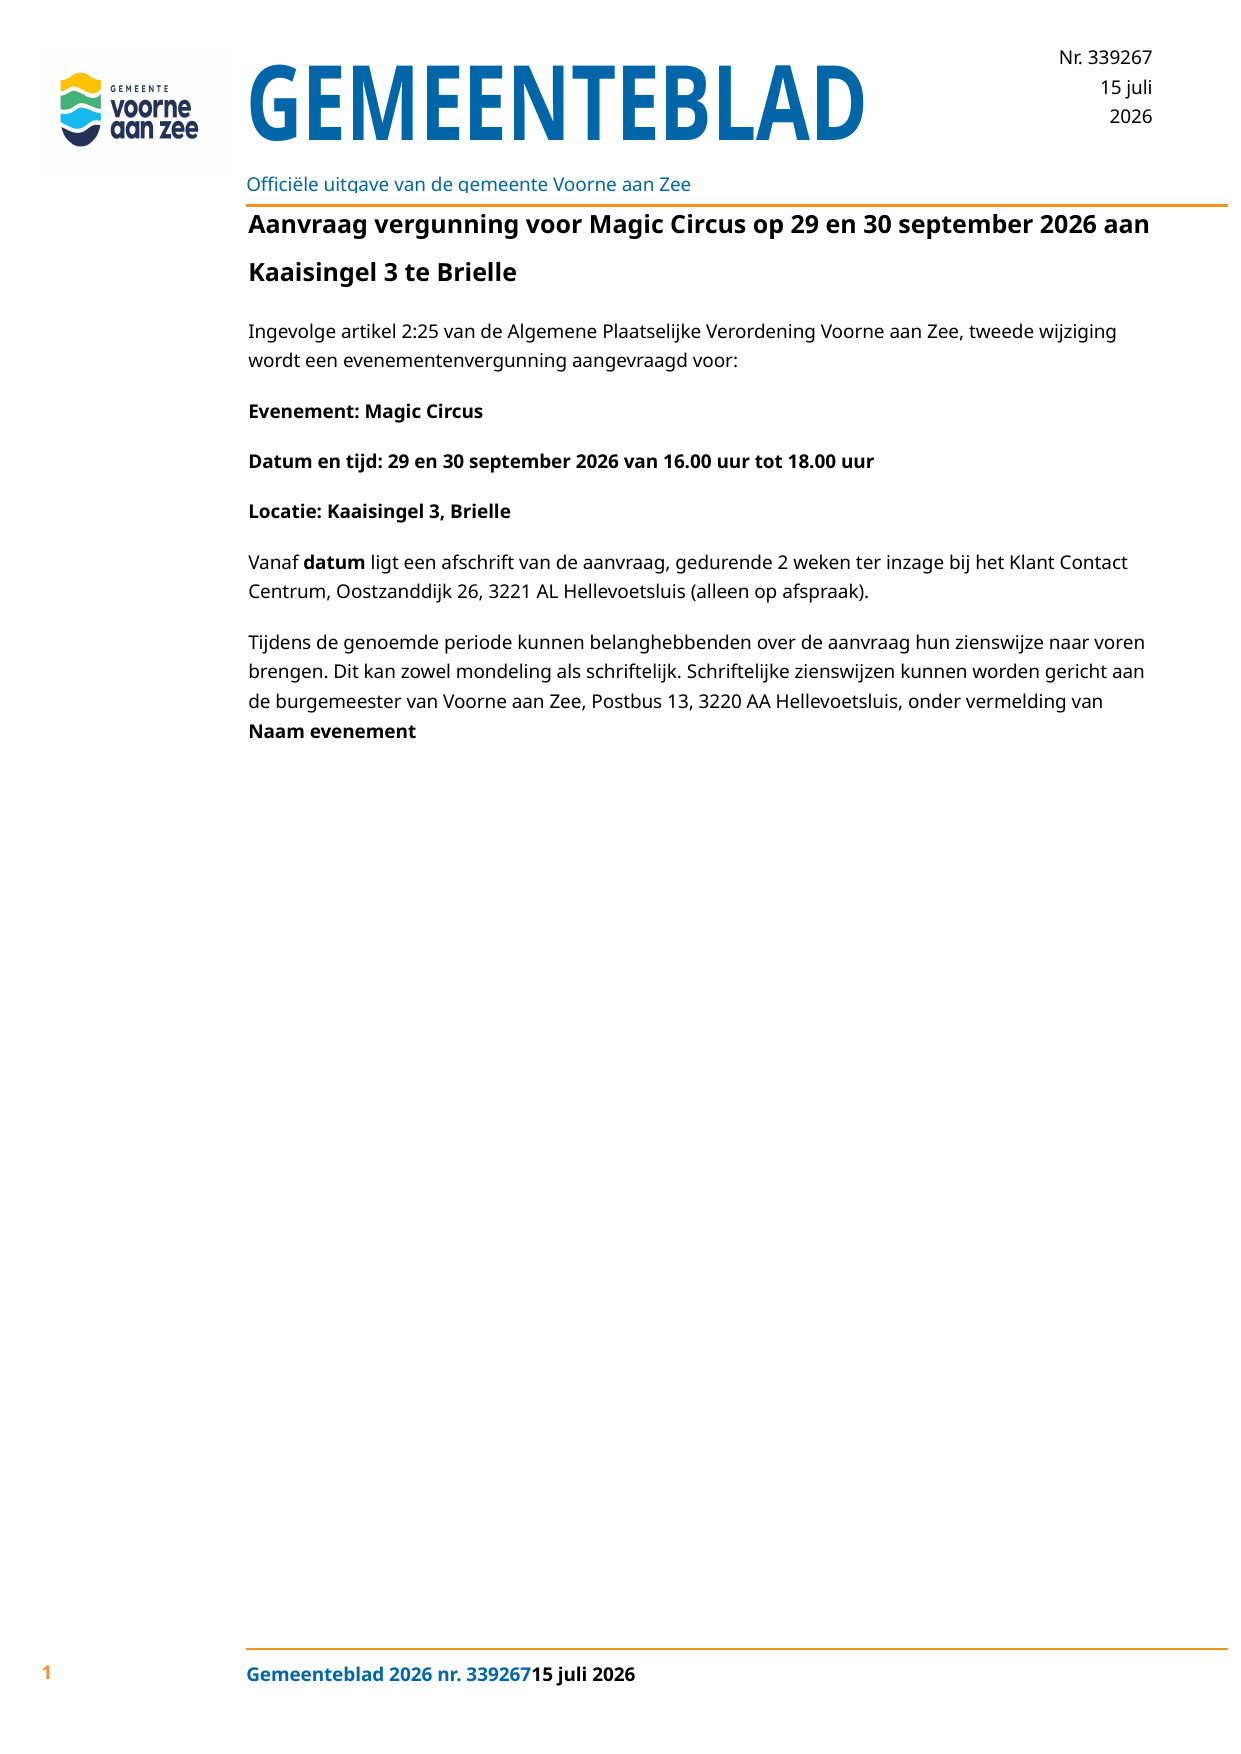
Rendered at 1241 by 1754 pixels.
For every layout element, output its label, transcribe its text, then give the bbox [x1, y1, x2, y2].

text Vanaf datum ligt een afschrift van de aanvraag, gedurende 2 weken ter inzage bij het Klant Contact Centrum, Oostzanddijk 26, 3221 AL Hellevoetsluis (alleen op afspraak). [248, 549, 1152, 604]
text Ingevolge artikel 2:25 van de Algemene Plaatselijke Verordening Voorne aan Zee, tweede wijziging wordt een evenementenvergunning aangevraagd voor: [248, 318, 1152, 373]
picture [41, 47, 231, 172]
text Locatie: Kaaisingel 3, Brielle [248, 499, 1152, 524]
text Evenement: Magic Circus [248, 398, 1152, 424]
text Aanvraag vergunning voor Magic Circus op 29 en 30 september 2026 aan Kaaisingel 3 te Brielle [248, 207, 1152, 288]
text Datum en tijd: 29 en 30 september 2026 van 16.00 uur tot 18.00 uur [248, 448, 1152, 474]
text Tijdens de genoemde periode kunnen belanghebbenden over de aanvraag hun zienswijze naar voren brengen. Dit kan zowel mondeling als schriftelijk. Schriftelijke zienswijzen kunnen worden gericht aan de burgemeester van Voorne aan Zee, Postbus 13, 3220 AA Hellevoetsluis, onder vermelding van Naam evenement [248, 629, 1152, 744]
